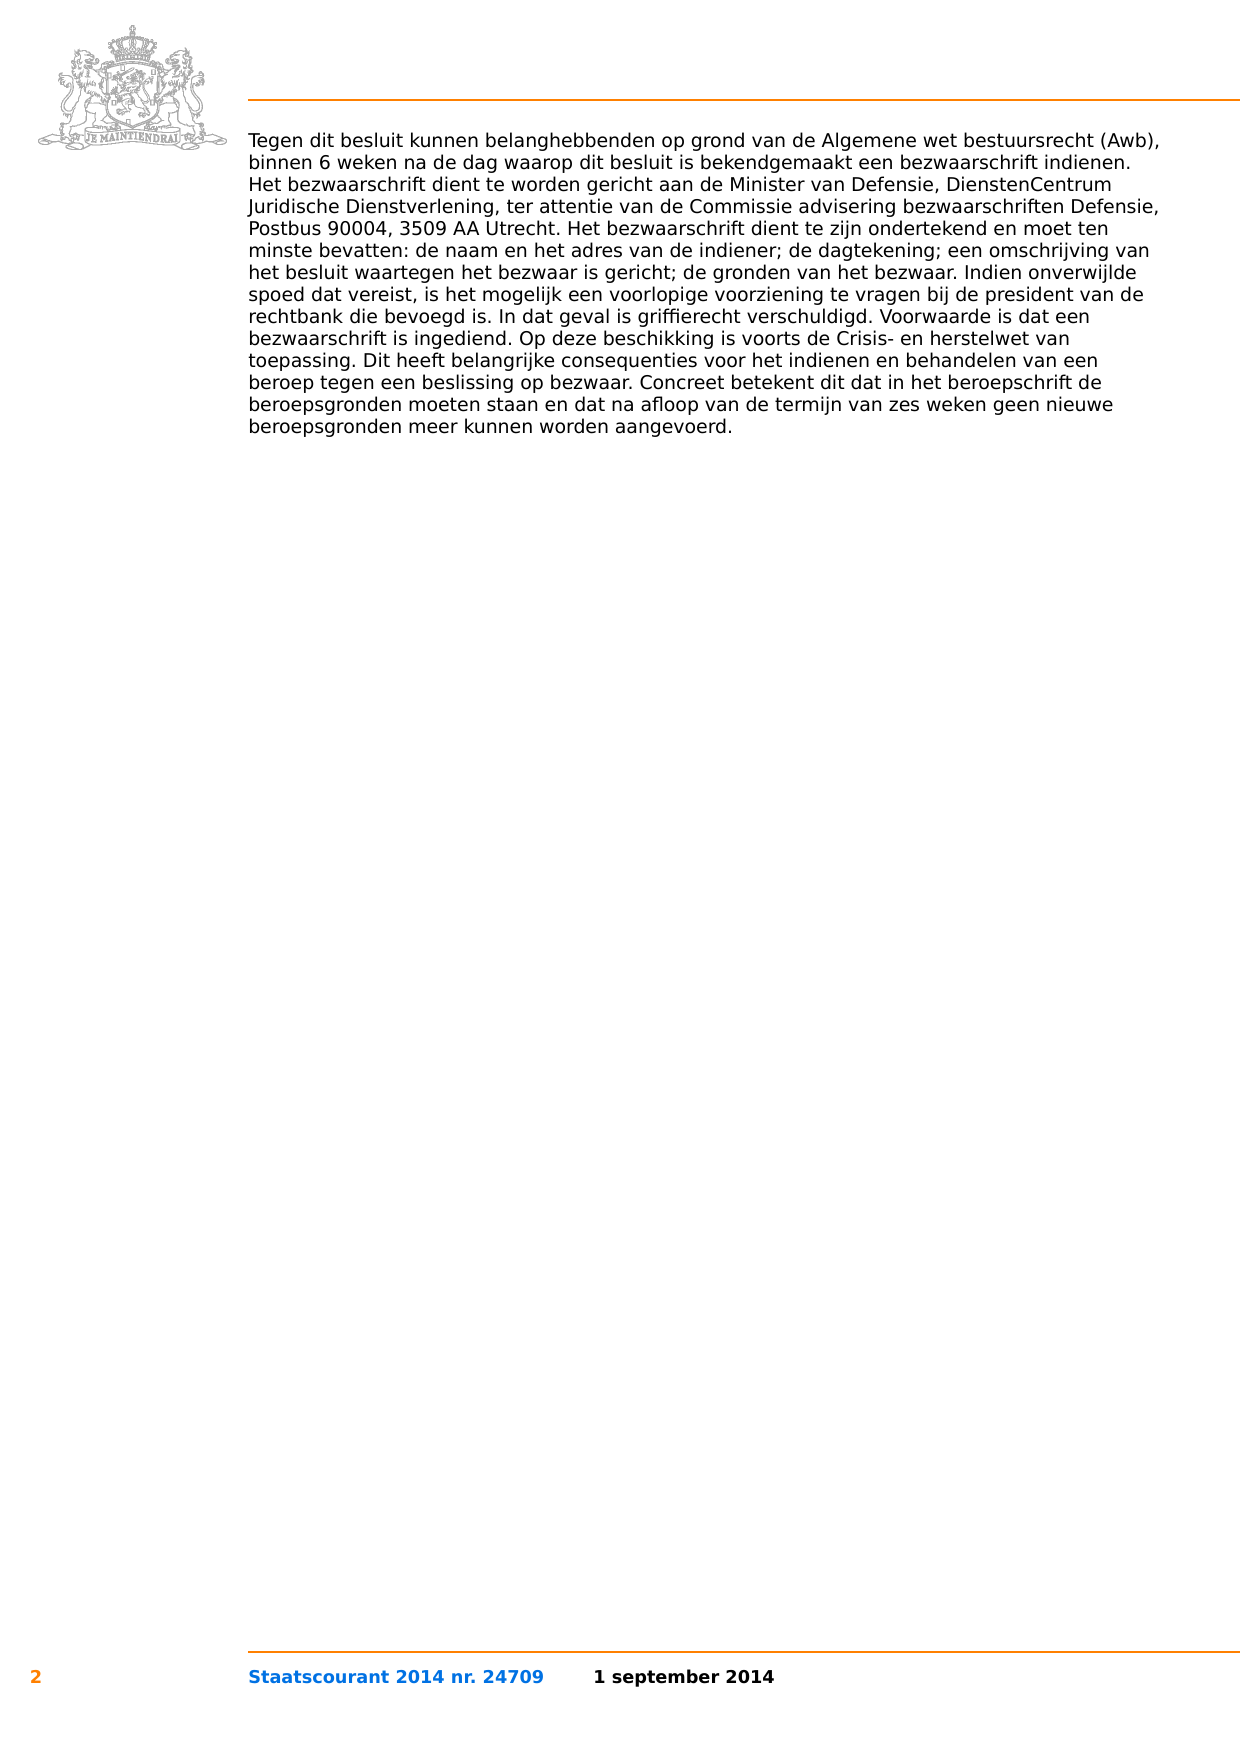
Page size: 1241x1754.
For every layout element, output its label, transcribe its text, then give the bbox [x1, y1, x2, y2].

text Tegen dit besluit kunnen belanghebbenden op grond van de Algemene wet bestuursrecht (Awb), binnen 6 weken na de dag waarop dit besluit is bekendgemaakt een bezwaarschrift indienen. Het bezwaarschrift dient te worden gericht aan de Minister van Defensie, DienstenCentrum Juridische Dienstverlening, ter attentie van de Commissie advisering bezwaarschriften Defensie, Postbus 90004, 3509 AA Utrecht. Het bezwaarschrift dient te zijn ondertekend en moet ten minste bevatten: de naam en het adres van de indiener; de dagtekening; een omschrijving van het besluit waartegen het bezwaar is gericht; de gronden van het bezwaar. Indien onverwijlde spoed dat vereist, is het mogelijk een voorlopige voorziening te vragen bij de president van de rechtbank die bevoegd is. In dat geval is griffierecht verschuldigd. Voorwaarde is dat een bezwaarschrift is ingediend. Op deze beschikking is voorts de Crisis- en herstelwet van toepassing. Dit heeft belangrijke consequenties voor het indienen en behandelen van een beroep tegen een beslissing op bezwaar. Concreet betekent dit dat in het beroepschrift de beroepsgronden moeten staan en dat na afloop van de termijn van zes weken geen nieuwe beroepsgronden meer kunnen worden aangevoerd. [248, 130, 1163, 438]
picture [38, 25, 227, 150]
